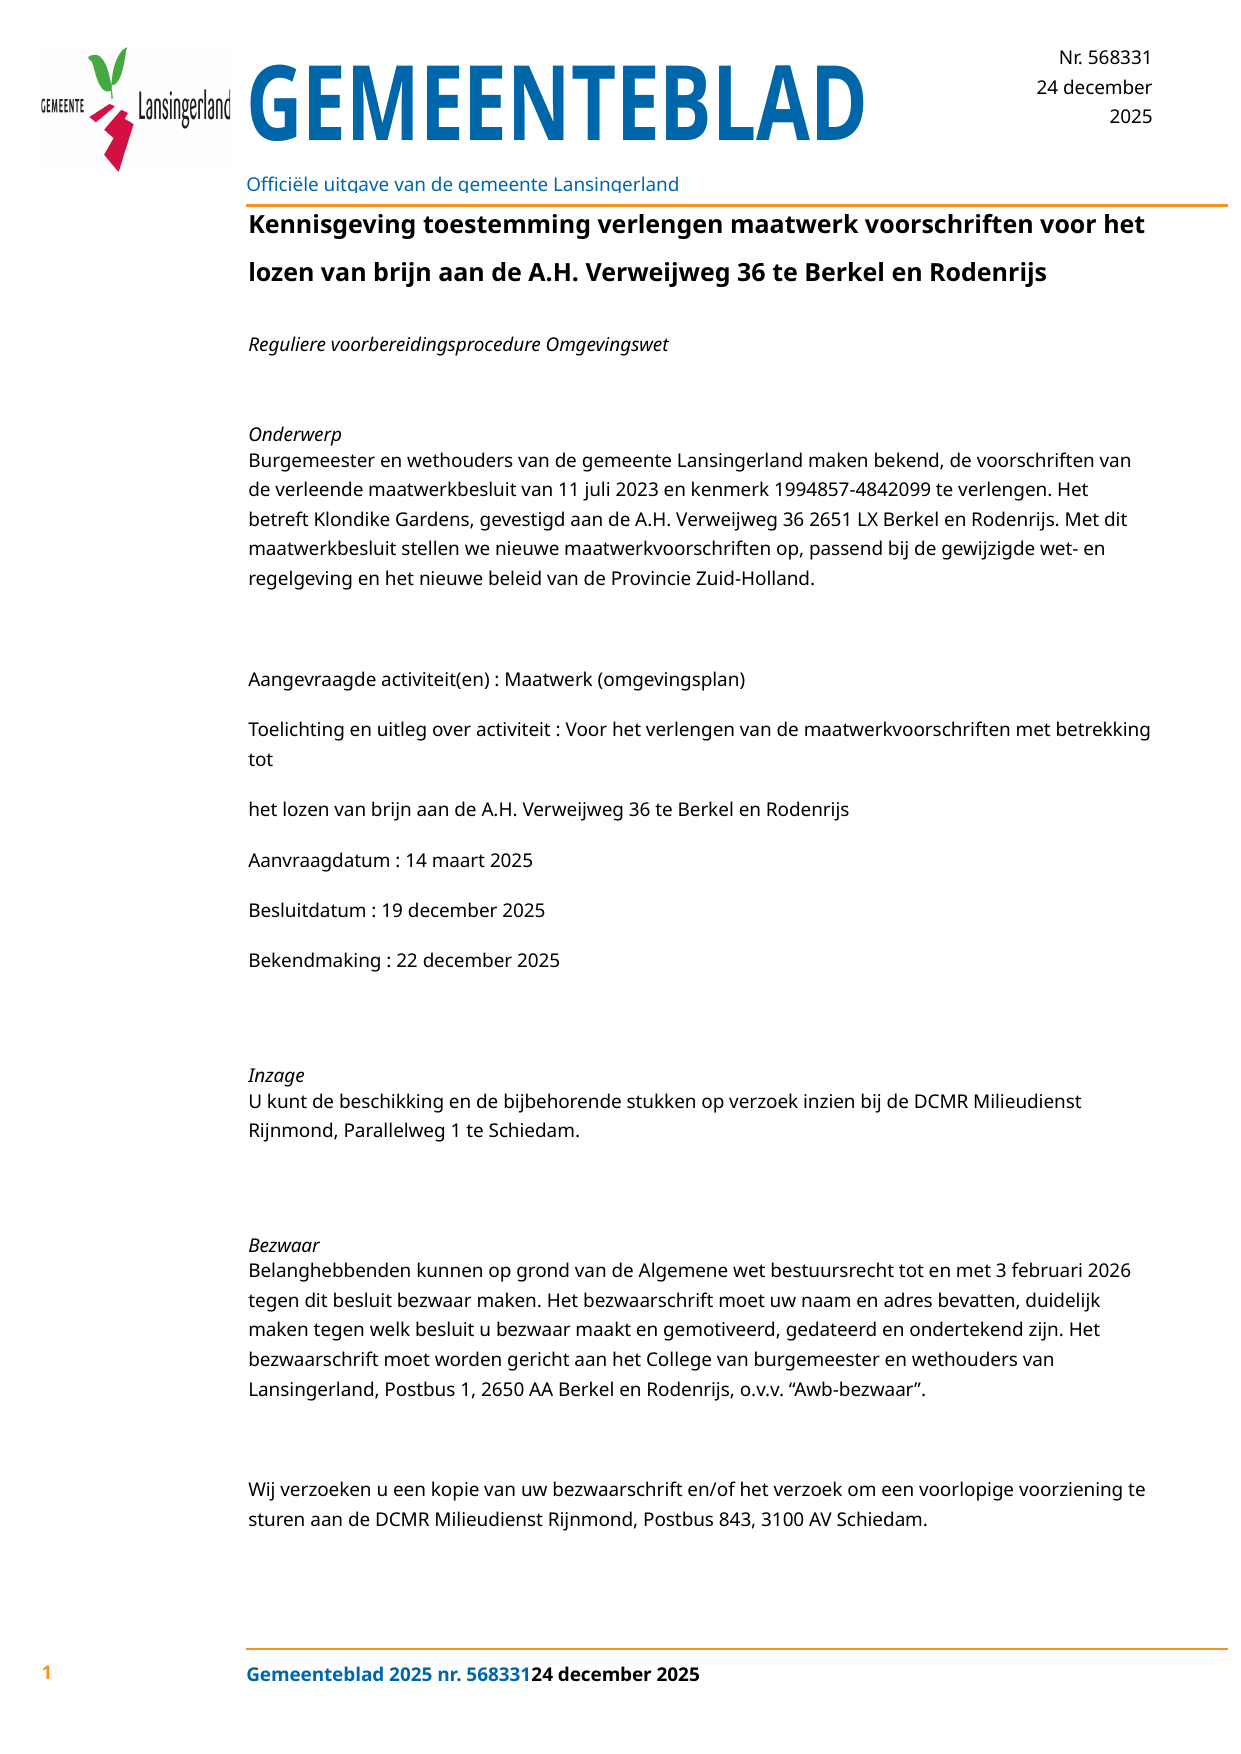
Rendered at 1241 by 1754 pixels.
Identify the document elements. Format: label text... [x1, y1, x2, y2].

text Bekendmaking : 22 december 2025 [248, 948, 1152, 973]
text Bezwaar [248, 1232, 1152, 1257]
text Aanvraagdatum : 14 maart 2025 [248, 847, 1152, 873]
text U kunt de beschikking en de bijbehorende stukken op verzoek inzien bij de DCMR Milieudienst Rijnmond, Parallelweg 1 te Schiedam. [248, 1088, 1152, 1143]
text het lozen van brijn aan de A.H. Verweijweg 36 te Berkel en Rodenrijs [248, 796, 1152, 822]
picture [41, 47, 231, 172]
text Aangevraagde activiteit(en) : Maatwerk (omgevingsplan) [248, 666, 1152, 692]
text Wij verzoeken u een kopie van uw bezwaarschrift en/of het verzoek om een voorlopige voorziening te sturen aan de DCMR Milieudienst Rijnmond, Postbus 843, 3100 AV Schiedam. [248, 1477, 1152, 1532]
text Kennisgeving toestemming verlengen maatwerk voorschriften voor het lozen van brijn aan de A.H. Verweijweg 36 te Berkel en Rodenrijs [248, 207, 1152, 288]
text Burgemeester en wethouders van de gemeente Lansingerland maken bekend, de voorschriften van de verleende maatwerkbesluit van 11 juli 2023 en kenmerk 1994857-4842099 te verlengen. Het betreft Klondike Gardens, gevestigd aan de A.H. Verweijweg 36 2651 LX Berkel en Rodenrijs. Met dit maatwerkbesluit stellen we nieuwe maatwerkvoorschriften op, passend bij de gewijzigde wet- en regelgeving en het nieuwe beleid van de Provincie Zuid-Holland. [248, 447, 1152, 591]
text Belanghebbenden kunnen op grond van de Algemene wet bestuursrecht tot en met 3 februari 2026 tegen dit besluit bezwaar maken. Het bezwaarschrift moet uw naam en adres bevatten, duidelijk maken tegen welk besluit u bezwaar maakt en gemotiveerd, gedateerd en ondertekend zijn. Het bezwaarschrift moet worden gericht aan het College van burgemeester en wethouders van Lansingerland, Postbus 1, 2650 AA Berkel en Rodenrijs, o.v.v. “Awb-bezwaar”. [248, 1257, 1152, 1402]
text Besluitdatum : 19 december 2025 [248, 897, 1152, 923]
text Toelichting en uitleg over activiteit : Voor het verlengen van de maatwerkvoorschriften met betrekking tot [248, 716, 1152, 772]
text Onderwerp [248, 421, 1152, 447]
text Reguliere voorbereidingsprocedure Omgevingswet [248, 331, 1152, 357]
text Inzage [248, 1062, 1152, 1088]
